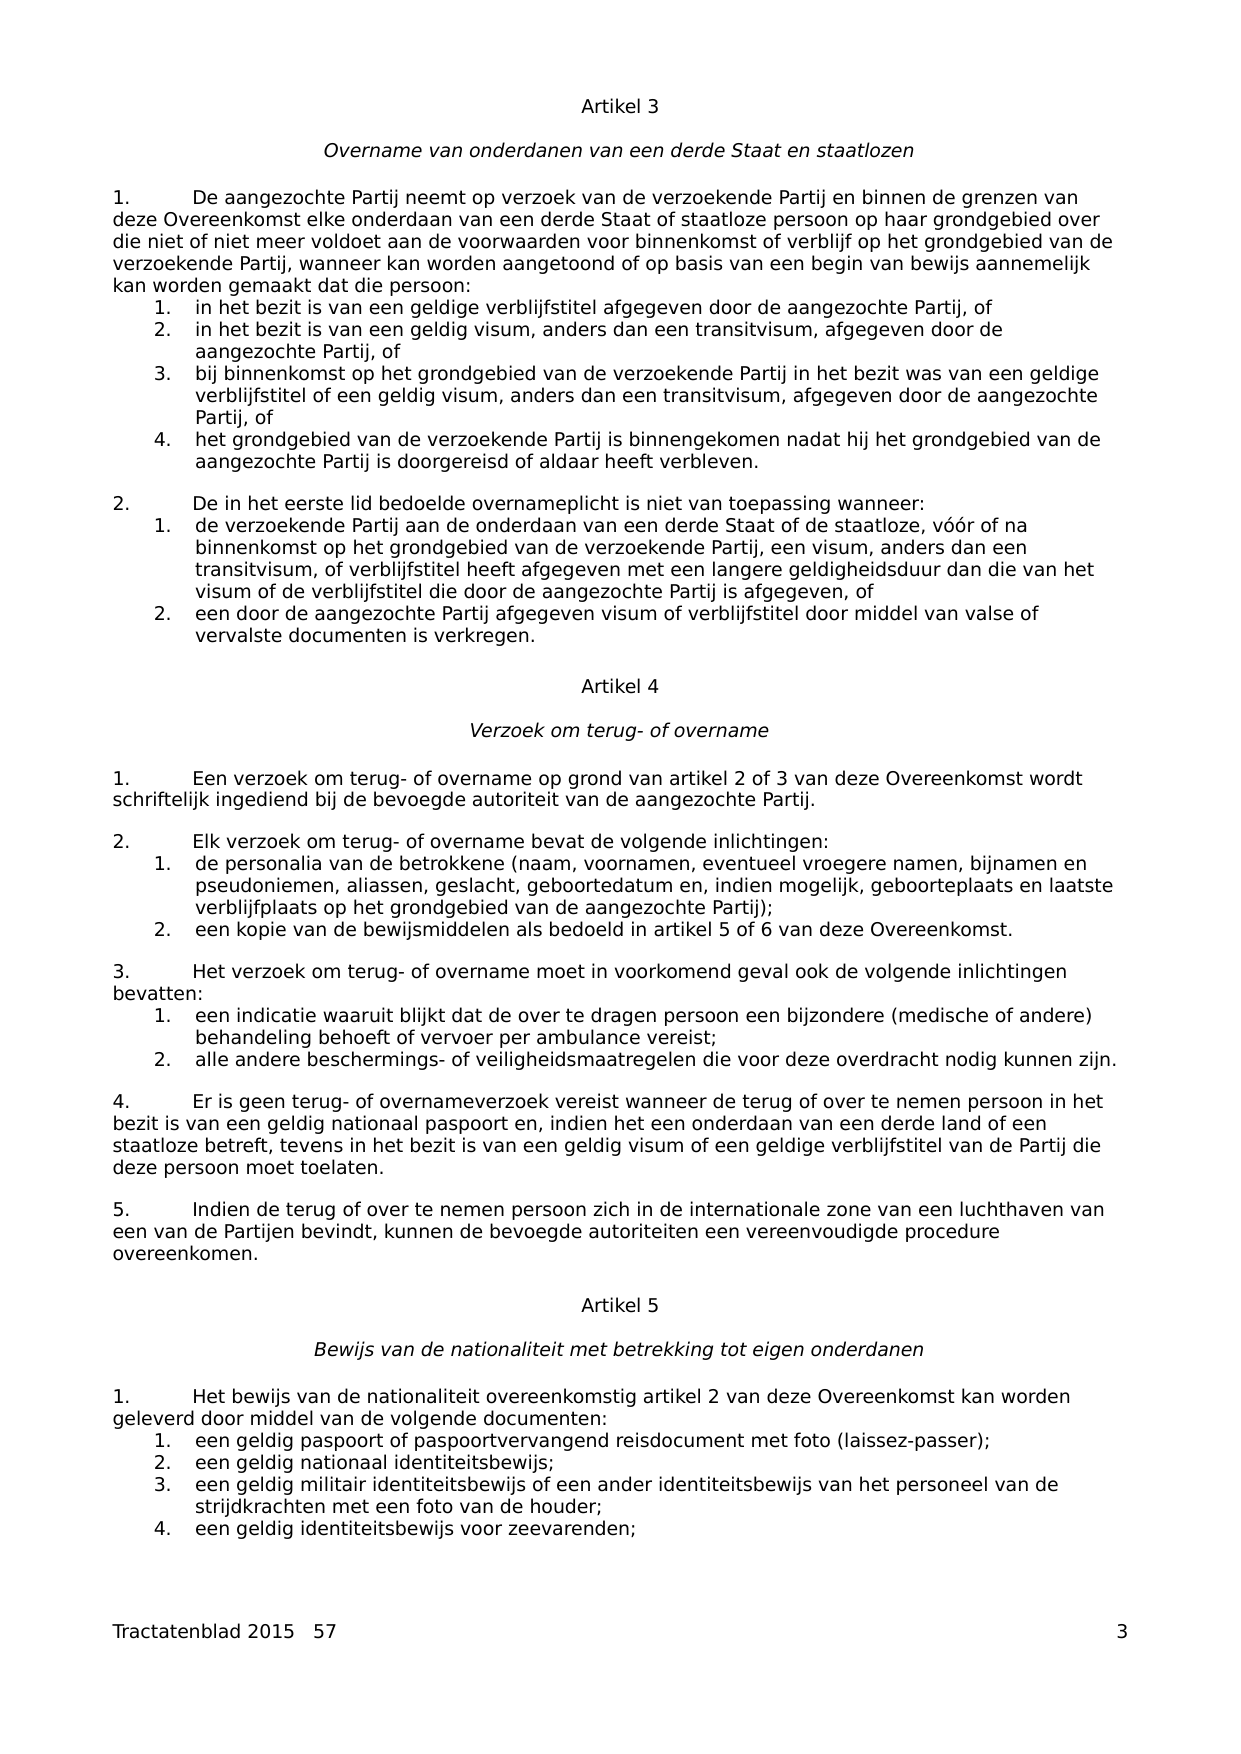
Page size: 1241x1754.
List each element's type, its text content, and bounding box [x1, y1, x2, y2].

text 2. in het bezit is van een geldig visum, anders dan een transitvisum, afgegeven door de aangezochte Partij, of [153, 319, 1128, 363]
text 5. Indien de terug of over te nemen persoon zich in de internationale zone van een luchthaven van een van de Partijen bevindt, kunnen de bevoegde autoriteiten een vereenvoudigde procedure overeenkomen. [112, 1199, 1128, 1265]
text 2. alle andere beschermings- of veiligheidsmaatregelen die voor deze overdracht nodig kunnen zijn. [153, 1049, 1128, 1071]
text 4. een geldig identiteitsbewijs voor zeevarenden; [153, 1518, 1128, 1540]
text 1. De aangezochte Partij neemt op verzoek van de verzoekende Partij en binnen de grenzen van deze Overeenkomst elke onderdaan van een derde Staat of staatloze persoon op haar grondgebied over die niet of niet meer voldoet aan de voorwaarden voor binnenkomst of verblijf op het grondgebied van de verzoekende Partij, wanneer kan worden aangetoond of op basis van een begin van bewijs aannemelijk kan worden gemaakt dat die persoon: [112, 187, 1128, 297]
text 1. een geldig paspoort of paspoortvervangend reisdocument met foto (laissez-passer); [153, 1430, 1128, 1452]
text 1. de personalia van de betrokkene (naam, voornamen, eventueel vroegere namen, bijnamen en pseudoniemen, aliassen, geslacht, geboortedatum en, indien mogelijk, geboorteplaats en laatste verblijfplaats op het grondgebied van de aangezochte Partij); [153, 853, 1128, 919]
subtitle Artikel 5 Bewijs van de nationaliteit met betrekking tot eigen onderdanen [112, 1295, 1128, 1361]
text 3. een geldig militair identiteitsbewijs of een ander identiteitsbewijs van het personeel van de strijdkrachten met een foto van de houder; [153, 1474, 1128, 1518]
text 2. een door de aangezochte Partij afgegeven visum of verblijfstitel door middel van valse of vervalste documenten is verkregen. [153, 602, 1128, 646]
text 2. een geldig nationaal identiteitsbewijs; [153, 1452, 1128, 1474]
text 1. de verzoekende Partij aan de onderdaan van een derde Staat of de staatloze, vóór of na binnenkomst op het grondgebied van de verzoekende Partij, een visum, anders dan een transitvisum, of verblijfstitel heeft afgegeven met een langere geldigheidsduur dan die van het visum of de verblijfstitel die door de aangezochte Partij is afgegeven, of [153, 514, 1128, 602]
text 2. Elk verzoek om terug- of overname bevat de volgende inlichtingen: [112, 831, 1128, 853]
text 2. een kopie van de bewijsmiddelen als bedoeld in artikel 5 of 6 van deze Overeenkomst. [153, 919, 1128, 941]
subtitle Artikel 4 Verzoek om terug- of overname [112, 676, 1128, 742]
text 3. bij binnenkomst op het grondgebied van de verzoekende Partij in het bezit was van een geldige verblijfstitel of een geldig visum, anders dan een transitvisum, afgegeven door de aangezochte Partij, of [153, 363, 1128, 429]
text 1. in het bezit is van een geldige verblijfstitel afgegeven door de aangezochte Partij, of [153, 297, 1128, 319]
text 1. Het bewijs van de nationaliteit overeenkomstig artikel 2 van deze Overeenkomst kan worden geleverd door middel van de volgende documenten: [112, 1386, 1128, 1430]
text 1. een indicatie waaruit blijkt dat de over te dragen persoon een bijzondere (medische of andere) behandeling behoeft of vervoer per ambulance vereist; [153, 1005, 1128, 1049]
text 2. De in het eerste lid bedoelde overnameplicht is niet van toepassing wanneer: [112, 493, 1128, 514]
subtitle Artikel 3 Overname van onderdanen van een derde Staat en staatlozen [112, 96, 1128, 162]
text 4. het grondgebied van de verzoekende Partij is binnengekomen nadat hij het grondgebied van de aangezochte Partij is doorgereisd of aldaar heeft verbleven. [153, 429, 1128, 473]
text 4. Er is geen terug- of overnameverzoek vereist wanneer de terug of over te nemen persoon in het bezit is van een geldig nationaal paspoort en, indien het een onderdaan van een derde land of een staatloze betreft, tevens in het bezit is van een geldig visum of een geldige verblijfstitel van de Partij die deze persoon moet toelaten. [112, 1091, 1128, 1179]
text 3. Het verzoek om terug- of overname moet in voorkomend geval ook de volgende inlichtingen bevatten: [112, 961, 1128, 1005]
text 1. Een verzoek om terug- of overname op grond van artikel 2 of 3 van deze Overeenkomst wordt schriftelijk ingediend bij de bevoegde autoriteit van de aangezochte Partij. [112, 767, 1128, 811]
